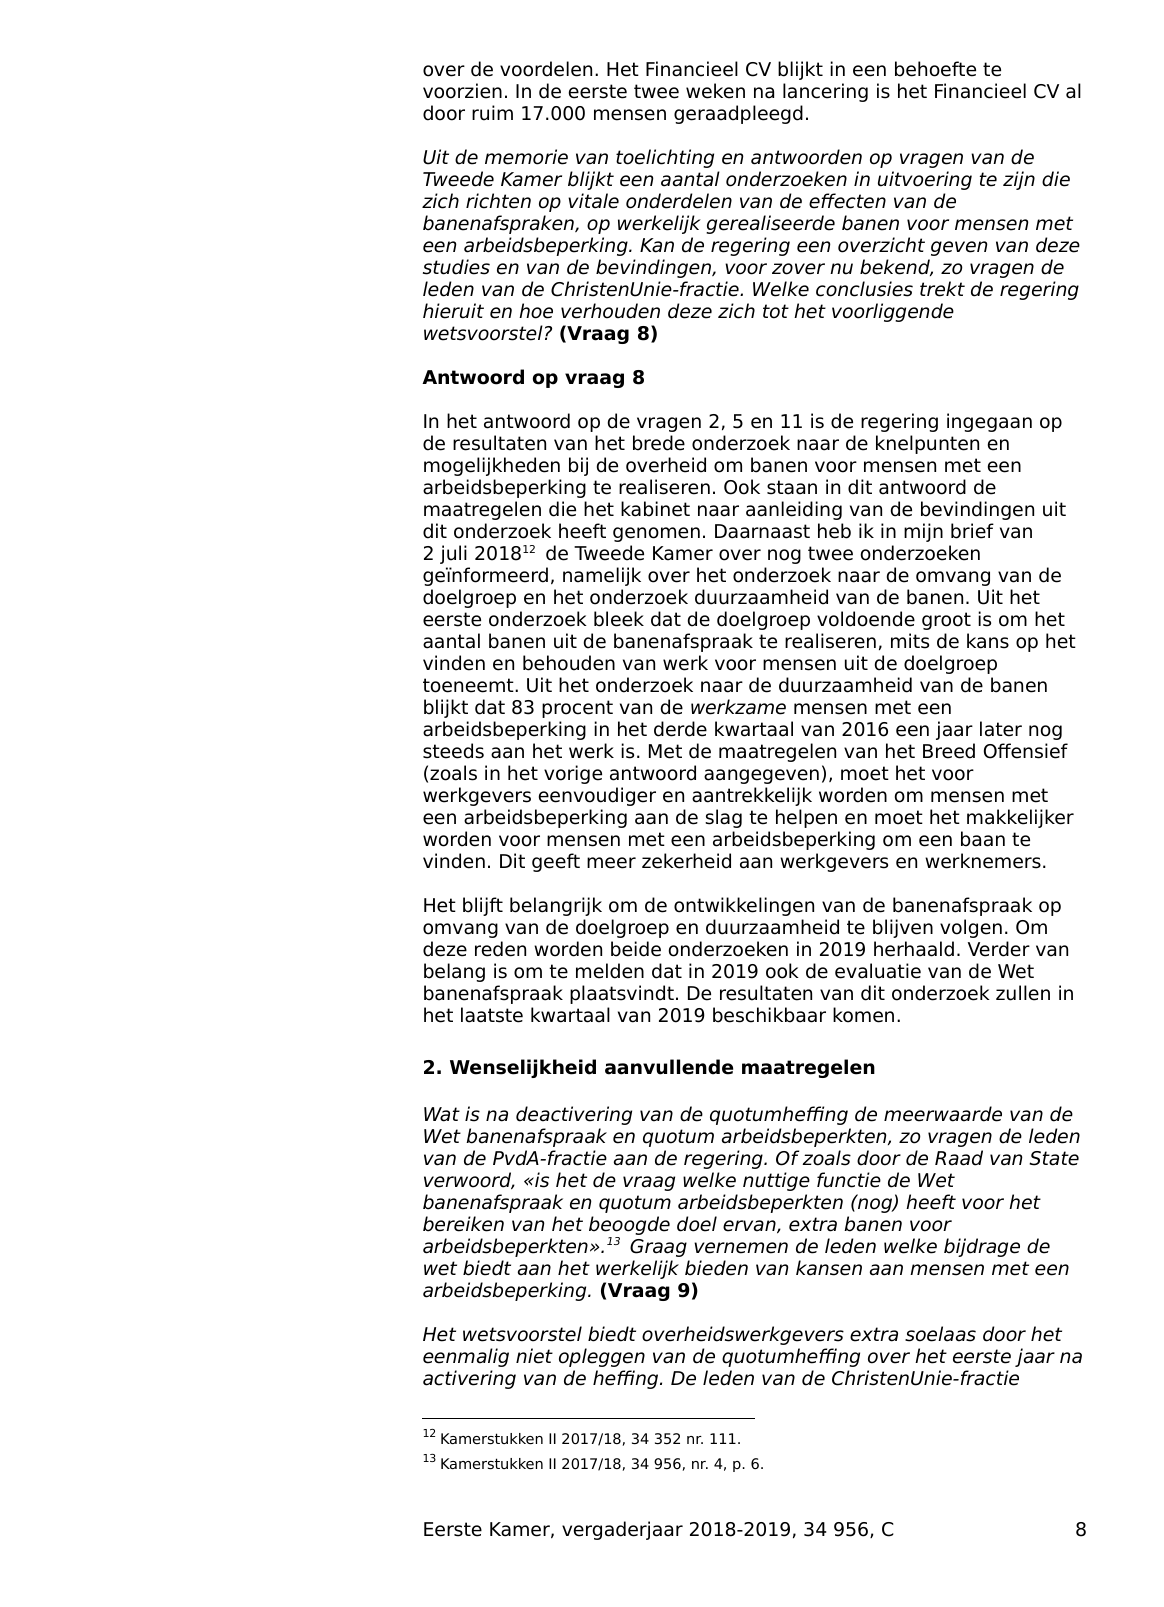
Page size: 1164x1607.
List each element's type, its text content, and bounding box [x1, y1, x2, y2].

text Kamerstukken II 2017/18, 34 352 nr. 111. [422, 1427, 1087, 1449]
text 2 juli 2018 de Tweede Kamer over nog twee onderzoeken geïnformeerd, namelijk over het onderzoek naar de omvang van de doelgroep en het onderzoek duurzaamheid van de banen. Uit het eerste onderzoek bleek dat de doelgroep voldoende groot is om het aantal banen uit de banenafspraak te realiseren, mits de kans op het vinden en behouden van werk voor mensen uit de doelgroep toeneemt. Uit het onderzoek naar de duurzaamheid van de banen blijkt dat 83 procent van de werkzame mensen met een arbeidsbeperking in het derde kwartaal van 2016 een jaar later nog steeds aan het werk is. Met de maatregelen van het Breed Offensief (zoals in het vorige antwoord aangegeven), moet het voor werkgevers eenvoudiger en aantrekkelijk worden om mensen met een arbeidsbeperking aan de slag te helpen en moet het makkelijker worden voor mensen met een arbeidsbeperking om een baan te vinden. Dit geeft meer zekerheid aan werkgevers en werknemers. [422, 543, 1087, 873]
text Het blijft belangrijk om de ontwikkelingen van de banenafspraak op omvang van de doelgroep en duurzaamheid te blijven volgen. Om deze reden worden beide onderzoeken in 2019 herhaald. Verder van belang is om te melden dat in 2019 ook de evaluatie van de Wet banenafspraak plaatsvindt. De resultaten van dit onderzoek zullen in het laatste kwartaal van 2019 beschikbaar komen. [422, 895, 1087, 1027]
subtitle Antwoord op vraag 8 [422, 367, 1087, 389]
text over de voordelen. Het Financieel CV blijkt in een behoefte te voorzien. In de eerste twee weken na lancering is het Financieel CV al door ruim 17.000 mensen geraadpleegd. [422, 59, 1087, 125]
text Uit de memorie van toelichting en antwoorden op vragen van de Tweede Kamer blijkt een aantal onderzoeken in uitvoering te zijn die zich richten op vitale onderdelen van de effecten van de banenafspraken, op werkelijk gerealiseerde banen voor mensen met een arbeidsbeperking. Kan de regering een overzicht geven van deze studies en van de bevindingen, voor zover nu bekend, zo vragen de leden van de ChristenUnie-fractie. Welke conclusies trekt de regering hieruit en hoe verhouden deze zich tot het voorliggende wetsvoorstel? (Vraag 8) [422, 147, 1087, 345]
text In het antwoord op de vragen 2, 5 en 11 is de regering ingegaan op de resultaten van het brede onderzoek naar de knelpunten en mogelijkheden bij de overheid om banen voor mensen met een arbeidsbeperking te realiseren. Ook staan in dit antwoord de maatregelen die het kabinet naar aanleiding van de bevindingen uit dit onderzoek heeft genomen. Daarnaast heb ik in mijn brief van [422, 411, 1087, 543]
text Het wetsvoorstel biedt overheidswerkgevers extra soelaas door het eenmalig niet opleggen van de quotumheffing over het eerste jaar na activering van de heffing. De leden van de ChristenUnie-fractie [422, 1324, 1087, 1390]
text Kamerstukken II 2017/18, 34 956, nr. 4, p. 6. [422, 1452, 1087, 1474]
text Wat is na deactivering van de quotumheffing de meerwaarde van de Wet banenafspraak en quotum arbeidsbeperkten, zo vragen de leden van de PvdA-fractie aan de regering. Of zoals door de Raad van State verwoord, «is het de vraag welke nuttige functie de Wet banenafspraak en quotum arbeidsbeperkten (nog) heeft voor het bereiken van het beoogde doel ervan, extra banen voor arbeidsbeperkten». Graag vernemen de leden welke bijdrage de wet biedt aan het werkelijk bieden van kansen aan mensen met een arbeidsbeperking. (Vraag 9) [422, 1104, 1087, 1302]
subtitle 2. Wenselijkheid aanvullende maatregelen [422, 1057, 1087, 1079]
